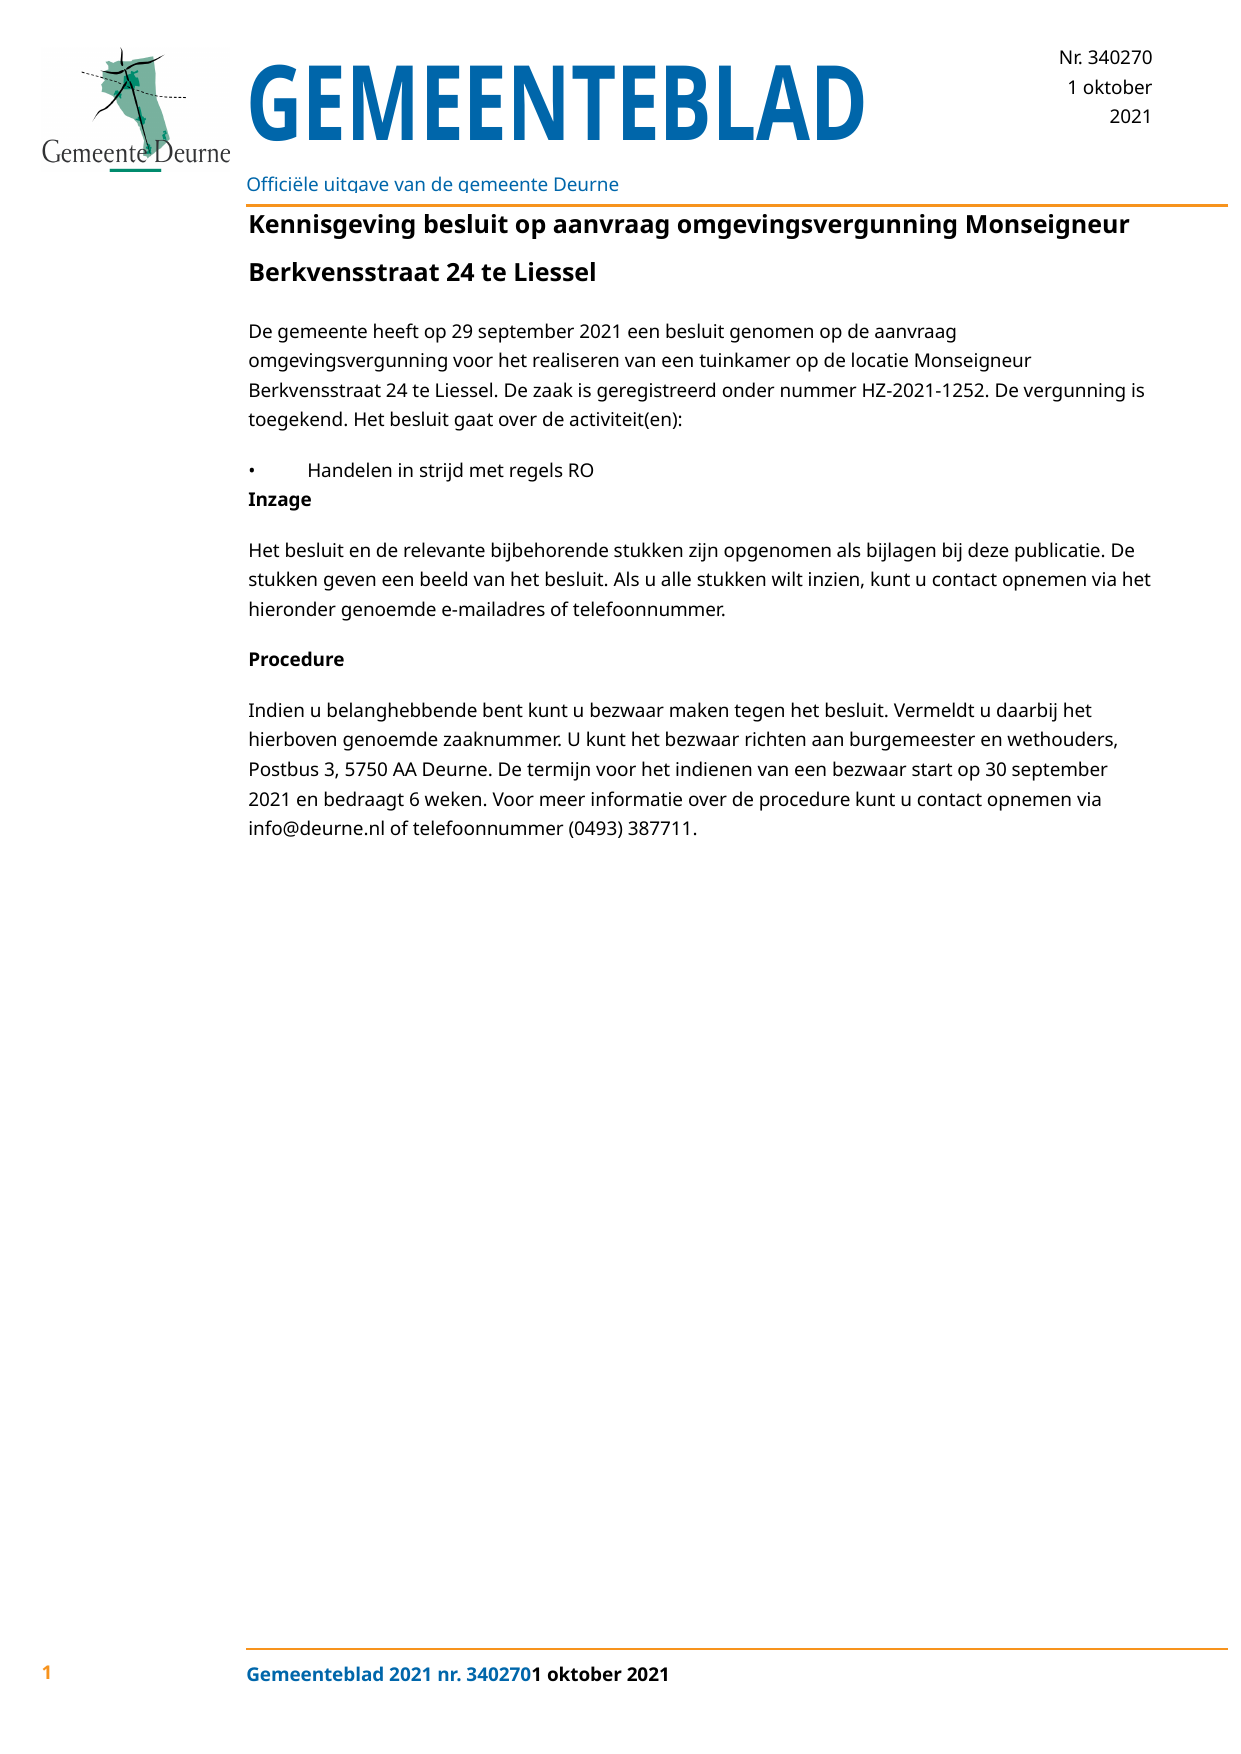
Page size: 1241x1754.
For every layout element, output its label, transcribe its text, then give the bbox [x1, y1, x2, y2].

text De gemeente heeft op 29 september 2021 een besluit genomen op de aanvraag omgevingsvergunning voor het realiseren van een tuinkamer op de locatie Monseigneur Berkvensstraat 24 te Liessel. De zaak is geregistreerd onder nummer HZ-2021-1252. De vergunning is toegekend. Het besluit gaat over de activiteit(en): [248, 318, 1152, 432]
text Indien u belanghebbende bent kunt u bezwaar maken tegen het besluit. Vermeldt u daarbij het hierboven genoemde zaaknummer. U kunt het bezwaar richten aan burgemeester en wethouders, Postbus 3, 5750 AA Deurne. De termijn voor het indienen van een bezwaar start op 30 september 2021 en bedraagt 6 weken. Voor meer informatie over de procedure kunt u contact opnemen via info@deurne.nl of telefoonnummer (0493) 387711. [248, 697, 1152, 841]
text Procedure [248, 647, 1152, 672]
text Kennisgeving besluit op aanvraag omgevingsvergunning Monseigneur Berkvensstraat 24 te Liessel [248, 207, 1152, 288]
picture [41, 47, 231, 172]
text Inzage [248, 487, 1152, 512]
list Handelen in strijd met regels RO [248, 457, 1152, 483]
text Het besluit en de relevante bijbehorende stukken zijn opgenomen als bijlagen bij deze publicatie. De stukken geven een beeld van het besluit. Als u alle stukken wilt inzien, kunt u contact opnemen via het hieronder genoemde e-mailadres of telefoonnummer. [248, 537, 1152, 622]
